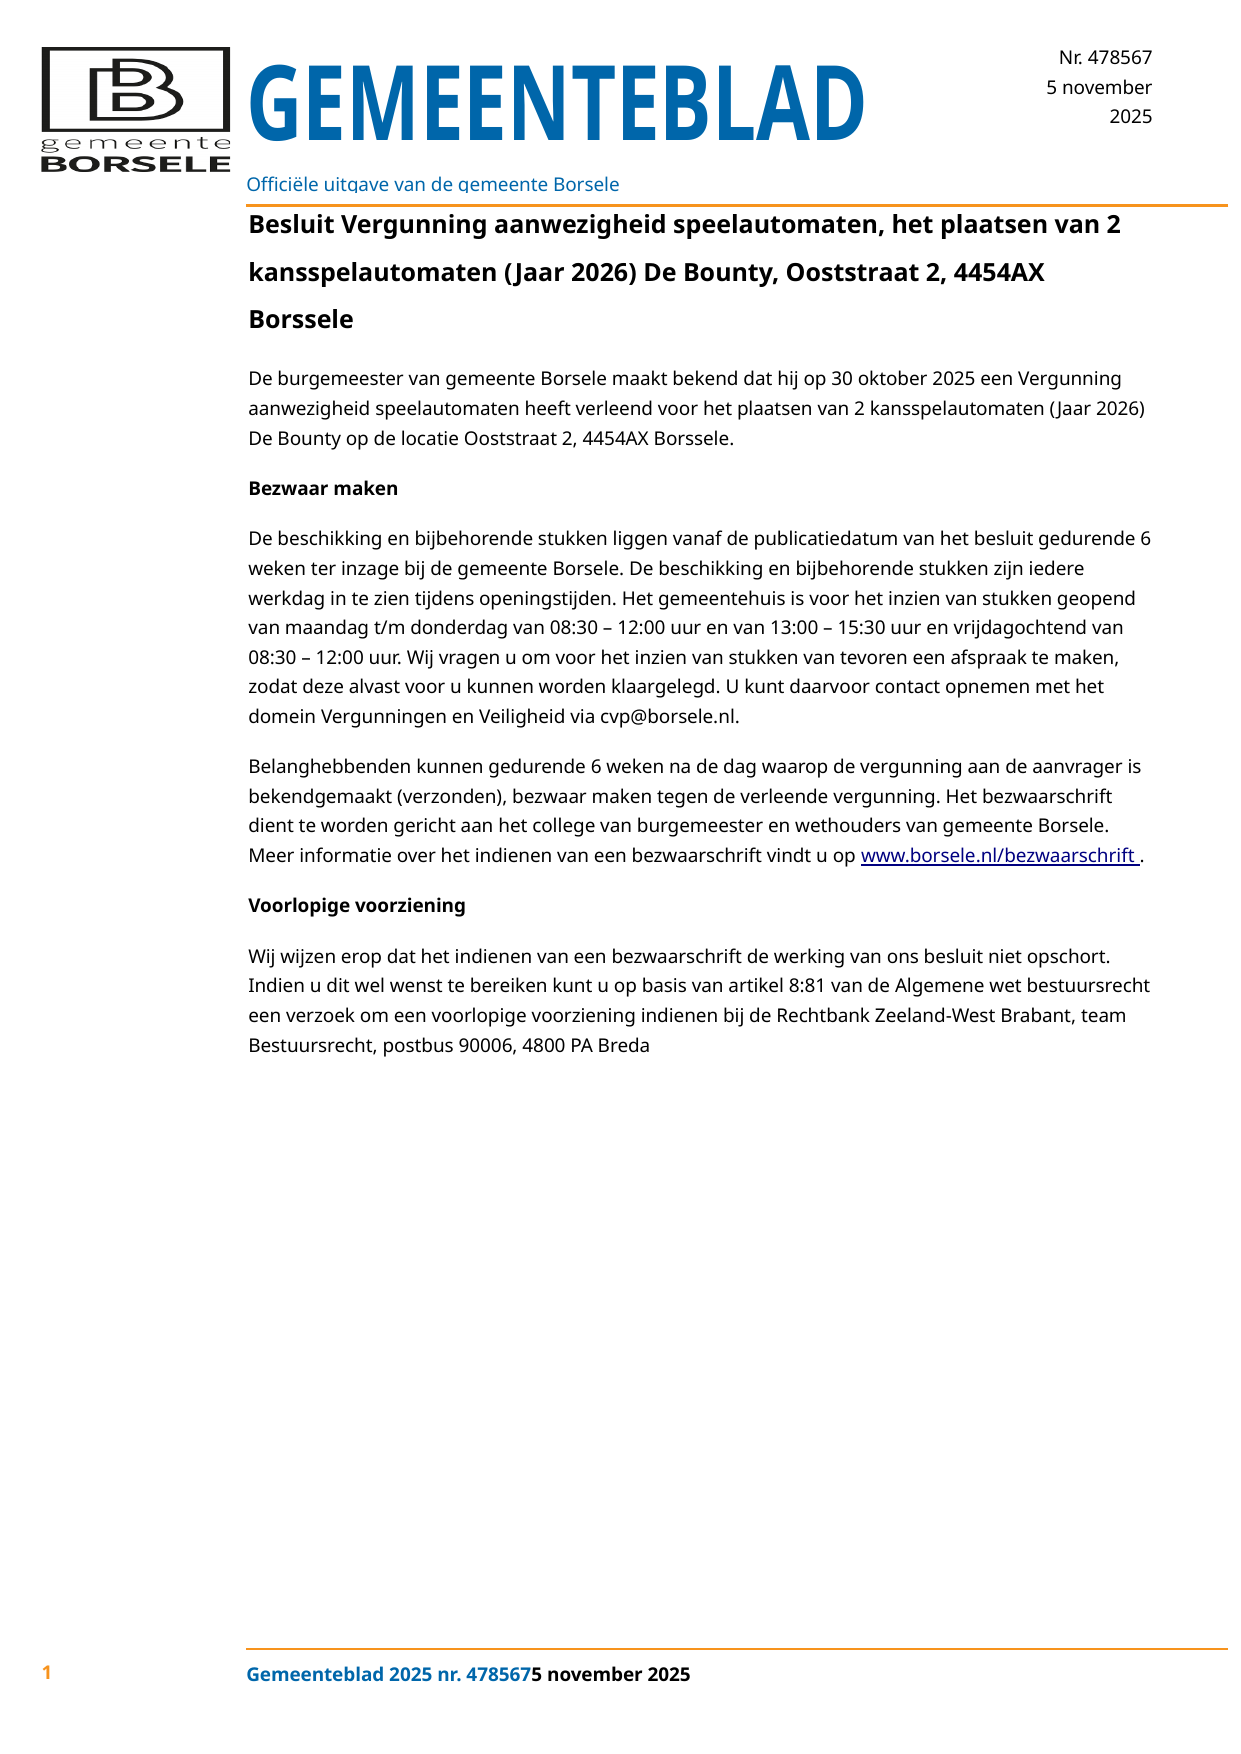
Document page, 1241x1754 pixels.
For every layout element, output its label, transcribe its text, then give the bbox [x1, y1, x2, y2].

text Bezwaar maken [248, 475, 1152, 501]
text Besluit Vergunning aanwezigheid speelautomaten, het plaatsen van 2 kansspelautomaten (Jaar 2026) De Bounty, Ooststraat 2, 4454AX Borssele [248, 207, 1152, 336]
text Wij wijzen erop dat het indienen van een bezwaarschrift de werking van ons besluit niet opschort. Indien u dit wel wenst te bereiken kunt u op basis van artikel 8:81 van de Algemene wet bestuursrecht een verzoek om een voorlopige voorziening indienen bij de Rechtbank Zeeland-West Brabant, team Bestuursrecht, postbus 90006, 4800 PA Breda [248, 943, 1152, 1057]
text Belanghebbenden kunnen gedurende 6 weken na de dag waarop de vergunning aan de aanvrager is bekendgemaakt (verzonden), bezwaar maken tegen de verleende vergunning. Het bezwaarschrift dient te worden gericht aan het college van burgemeester en wethouders van gemeente Borsele. Meer informatie over het indienen van een bezwaarschrift vindt u op www.borsele.nl/bezwaarschrift . [248, 753, 1152, 868]
text Voorlopige voorziening [248, 893, 1152, 918]
picture [41, 47, 231, 172]
text De beschikking en bijbehorende stukken liggen vanaf de publicatiedatum van het besluit gedurende 6 weken ter inzage bij de gemeente Borsele. De beschikking en bijbehorende stukken zijn iedere werkdag in te zien tijdens openingstijden. Het gemeentehuis is voor het inzien van stukken geopend van maandag t/m donderdag van 08:30 – 12:00 uur en van 13:00 – 15:30 uur en vrijdagochtend van 08:30 – 12:00 uur. Wij vragen u om voor het inzien van stukken van tevoren een afspraak te maken, zodat deze alvast voor u kunnen worden klaargelegd. U kunt daarvoor contact opnemen met het domein Vergunningen en Veiligheid via cvp@borsele.nl. [248, 526, 1152, 729]
text De burgemeester van gemeente Borsele maakt bekend dat hij op 30 oktober 2025 een Vergunning aanwezigheid speelautomaten heeft verleend voor het plaatsen van 2 kansspelautomaten (Jaar 2026) De Bounty op de locatie Ooststraat 2, 4454AX Borssele. [248, 366, 1152, 450]
